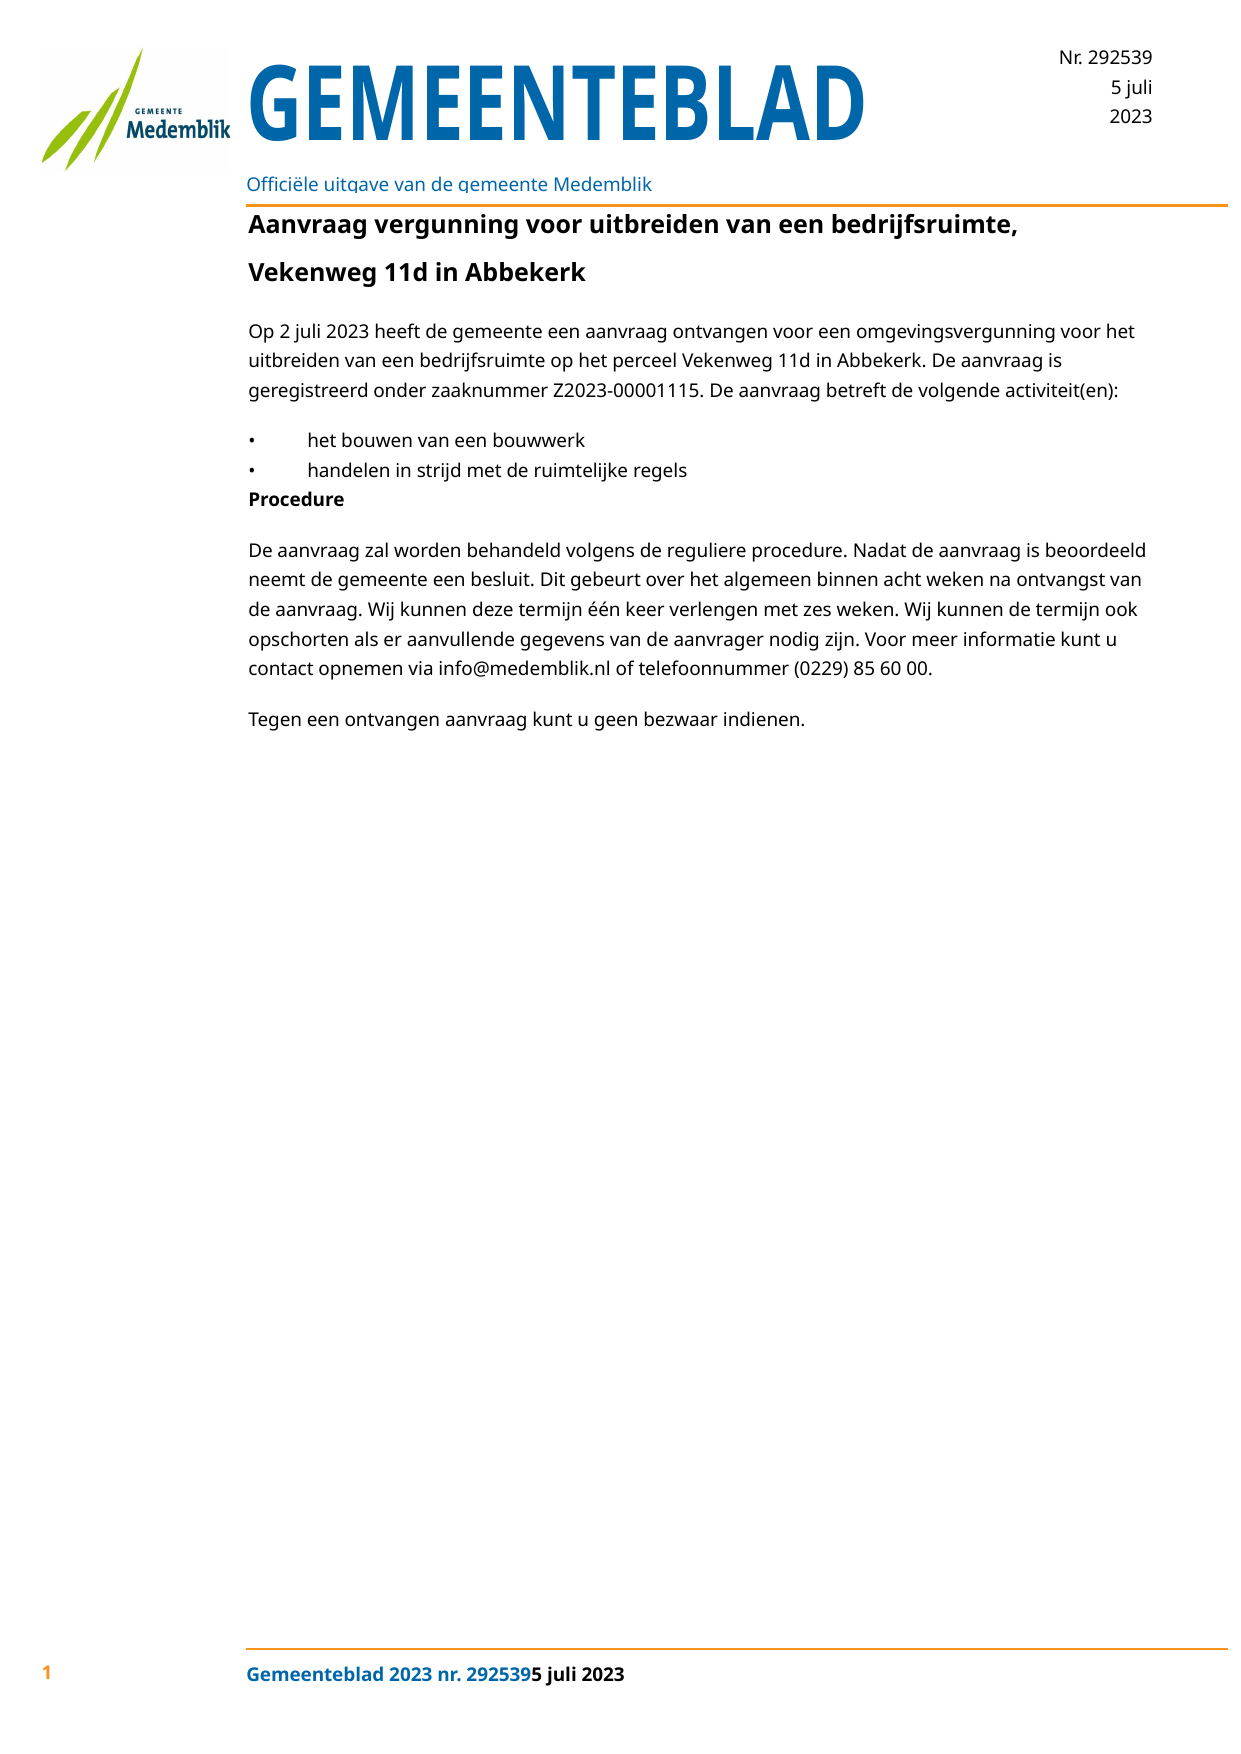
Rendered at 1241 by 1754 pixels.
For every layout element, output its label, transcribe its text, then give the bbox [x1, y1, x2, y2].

list handelen in strijd met de ruimtelijke regels [248, 457, 1152, 483]
list het bouwen van een bouwwerk [248, 427, 1152, 453]
text Op 2 juli 2023 heeft de gemeente een aanvraag ontvangen voor een omgevingsvergunning voor het uitbreiden van een bedrijfsruimte op het perceel Vekenweg 11d in Abbekerk. De aanvraag is geregistreerd onder zaaknummer Z2023-00001115. De aanvraag betreft de volgende activiteit(en): [248, 318, 1152, 403]
picture [41, 47, 231, 172]
text Aanvraag vergunning voor uitbreiden van een bedrijfsruimte, Vekenweg 11d in Abbekerk [248, 207, 1152, 288]
text De aanvraag zal worden behandeld volgens de reguliere procedure. Nadat de aanvraag is beoordeeld neemt de gemeente een besluit. Dit gebeurt over het algemeen binnen acht weken na ontvangst van de aanvraag. Wij kunnen deze termijn één keer verlengen met zes weken. Wij kunnen de termijn ook opschorten als er aanvullende gegevens van de aanvrager nodig zijn. Voor meer informatie kunt u contact opnemen via info@medemblik.nl of telefoonnummer (0229) 85 60 00. [248, 537, 1152, 681]
text Procedure [248, 487, 1152, 512]
text Tegen een ontvangen aanvraag kunt u geen bezwaar indienen. [248, 706, 1152, 732]
